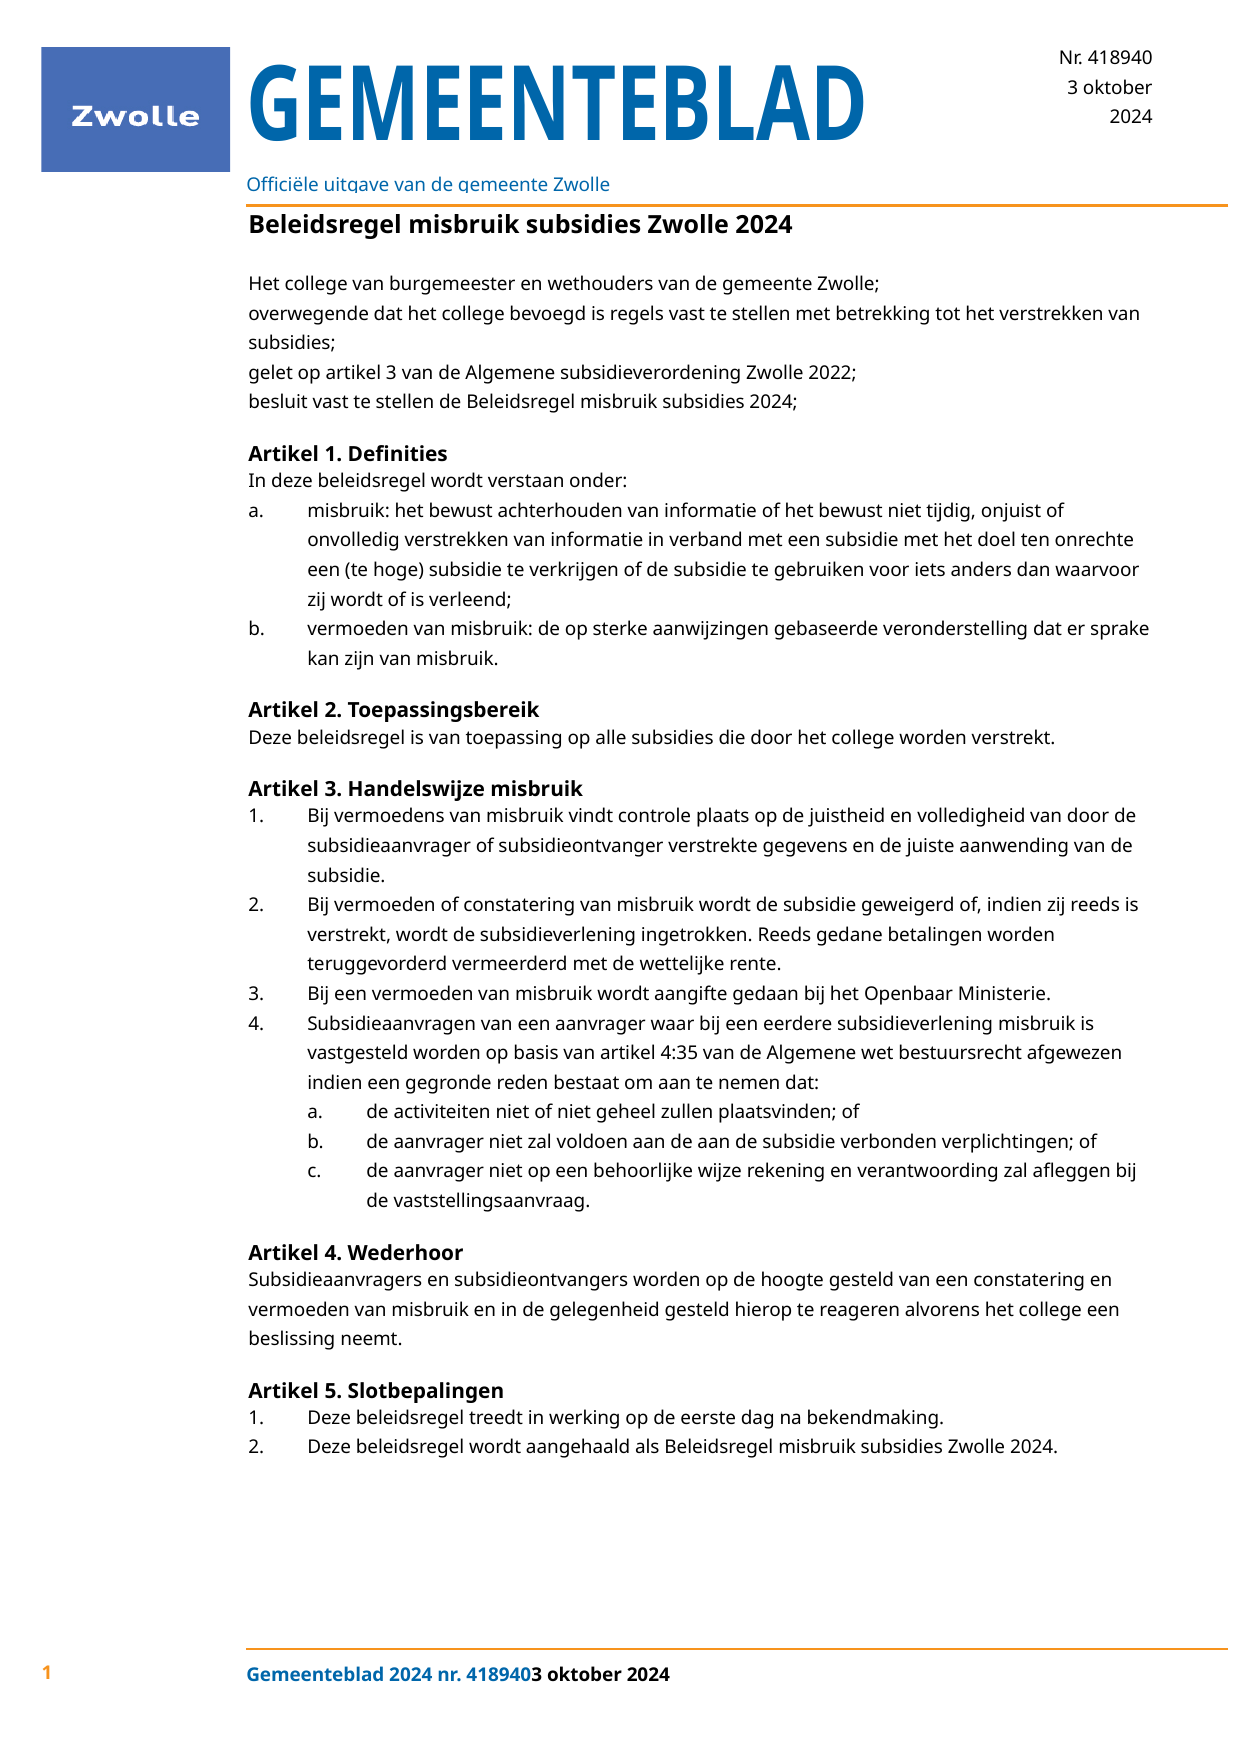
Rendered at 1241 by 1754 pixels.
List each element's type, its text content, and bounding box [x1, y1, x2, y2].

list Deze beleidsregel treedt in werking op de eerste dag na bekendmaking. [248, 1404, 1152, 1430]
text Het college van burgemeester en wethouders van de gemeente Zwolle; [248, 270, 1152, 296]
text Beleidsregel misbruik subsidies Zwolle 2024 [248, 207, 1152, 241]
text besluit vast te stellen de Beleidsregel misbruik subsidies 2024; [248, 389, 1152, 414]
text Subsidieaanvragers en subsidieontvangers worden op de hoogte gesteld van een constatering en vermoeden van misbruik en in de gelegenheid gesteld hierop te reageren alvorens het college een beslissing neemt. [248, 1266, 1152, 1351]
text Artikel 3. Handelswijze misbruik [248, 774, 1152, 803]
text Artikel 2. Toepassingsbereik [248, 695, 1152, 724]
list Bij vermoeden of constatering van misbruik wordt de subsidie geweigerd of, indien zij reeds is verstrekt, wordt de subsidieverlening ingetrokken. Reeds gedane betalingen worden teruggevorderd vermeerderd met de wettelijke rente. [248, 891, 1152, 976]
list de activiteiten niet of niet geheel zullen plaatsvinden; of [307, 1098, 1152, 1124]
list de aanvrager niet op een behoorlijke wijze rekening en verantwoording zal afleggen bij de vaststellingsaanvraag. [307, 1158, 1152, 1213]
text gelet op artikel 3 van de Algemene subsidieverordening Zwolle 2022; [248, 359, 1152, 385]
text Artikel 5. Slotbepalingen [248, 1376, 1152, 1404]
list Subsidieaanvragen van een aanvrager waar bij een eerdere subsidieverlening misbruik is vastgesteld worden op basis van artikel 4:35 van de Algemene wet bestuursrecht afgewezen indien een gegronde reden bestaat om aan te nemen dat: [248, 1010, 1152, 1095]
list misbruik: het bewust achterhouden van informatie of het bewust niet tijdig, onjuist of onvolledig verstrekken van informatie in verband met een subsidie met het doel ten onrechte een (te hoge) subsidie te verkrijgen of de subsidie te gebruiken voor iets anders dan waarvoor zij wordt of is verleend; [248, 497, 1152, 612]
list vermoeden van misbruik: de op sterke aanwijzingen gebaseerde veronderstelling dat er sprake kan zijn van misbruik. [248, 615, 1152, 671]
text overwegende dat het college bevoegd is regels vast te stellen met betrekking tot het verstrekken van subsidies; [248, 300, 1152, 355]
list Bij een vermoeden van misbruik wordt aangifte gedaan bij het Openbaar Ministerie. [248, 980, 1152, 1006]
text Artikel 4. Wederhoor [248, 1238, 1152, 1266]
list Deze beleidsregel wordt aangehaald als Beleidsregel misbruik subsidies Zwolle 2024. [248, 1434, 1152, 1459]
text Deze beleidsregel is van toepassing op alle subsidies die door het college worden verstrekt. [248, 724, 1152, 749]
text Artikel 1. Definities [248, 439, 1152, 467]
list Bij vermoedens van misbruik vindt controle plaats op de juistheid en volledigheid van door de subsidieaanvrager of subsidieontvanger verstrekte gegevens en de juiste aanwending van de subsidie. [248, 803, 1152, 888]
picture [41, 47, 231, 172]
text In deze beleidsregel wordt verstaan onder: [248, 467, 1152, 493]
list de aanvrager niet zal voldoen aan de aan de subsidie verbonden verplichtingen; of [307, 1128, 1152, 1154]
